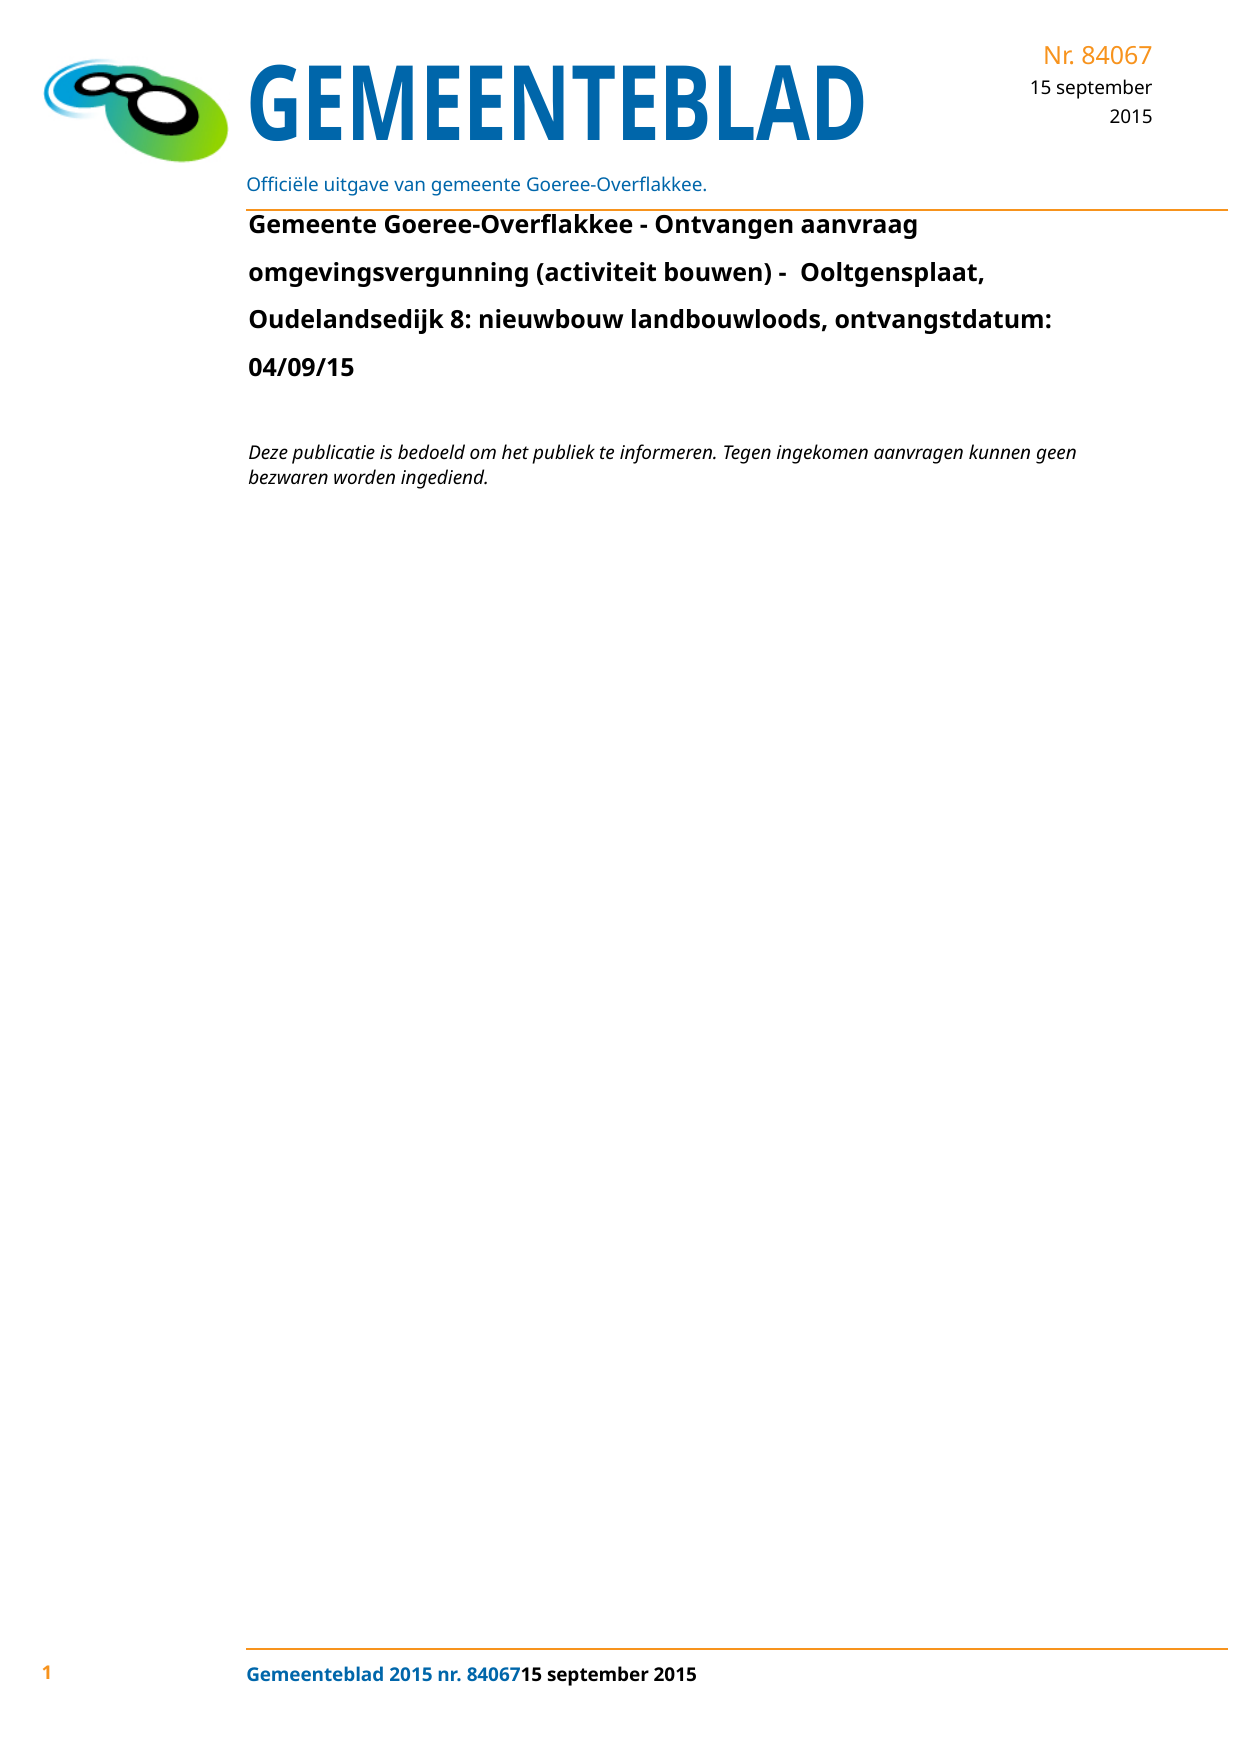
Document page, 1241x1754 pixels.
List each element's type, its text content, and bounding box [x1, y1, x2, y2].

picture [41, 47, 231, 172]
text Deze publicatie is bedoeld om het publiek te informeren. Tegen ingekomen aanvragen kunnen geen bezwaren worden ingediend. [248, 439, 1152, 490]
text Gemeente Goeree-Overflakkee - Ontvangen aanvraag omgevingsvergunning (activiteit bouwen) - Ooltgensplaat, Oudelandsedijk 8: nieuwbouw landbouwloods, ontvangstdatum: 04/09/15 [248, 211, 1152, 384]
